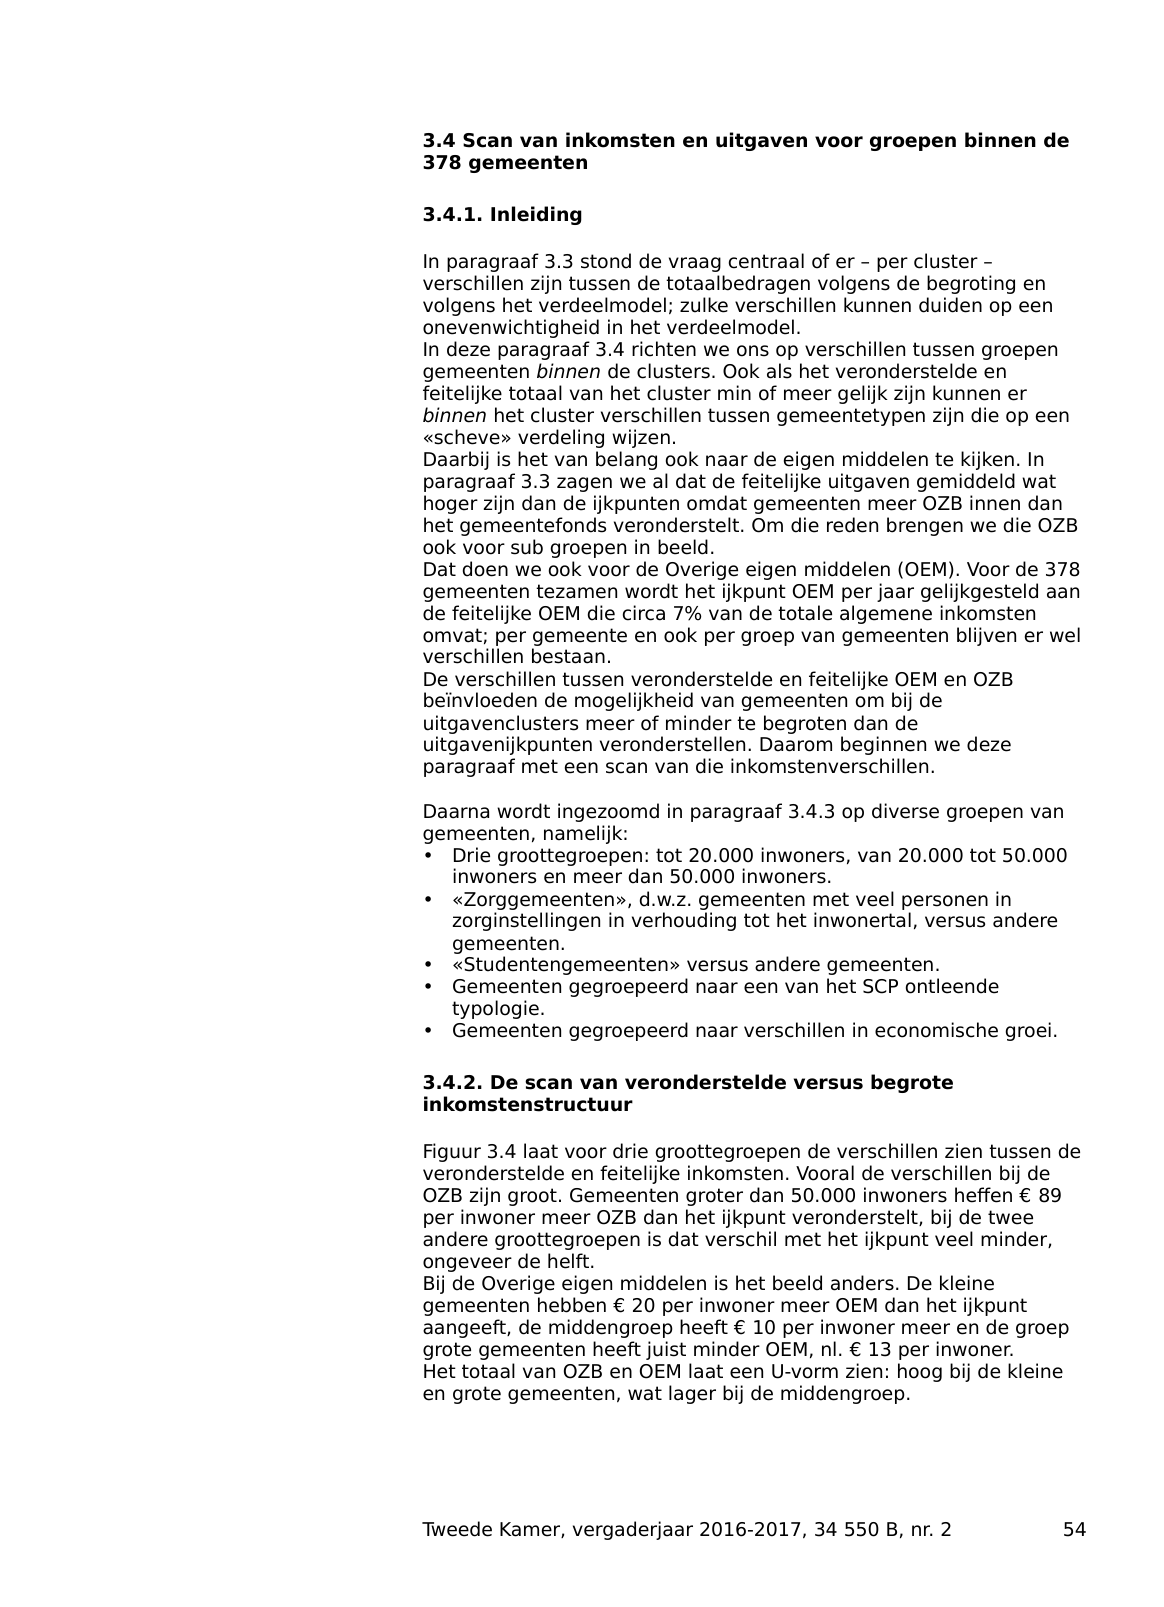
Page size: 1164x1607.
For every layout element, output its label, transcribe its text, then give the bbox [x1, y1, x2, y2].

text In deze paragraaf 3.4 richten we ons op verschillen tussen groepen gemeenten binnen de clusters. Ook als het veronderstelde en feitelijke totaal van het cluster min of meer gelijk zijn kunnen er binnen het cluster verschillen tussen gemeentetypen zijn die op een «scheve» verdeling wijzen. [422, 339, 1087, 449]
text De verschillen tussen veronderstelde en feitelijke OEM en OZB beïnvloeden de mogelijkheid van gemeenten om bij de uitgavenclusters meer of minder te begroten dan de uitgavenijkpunten veronderstellen. Daarom beginnen we deze paragraaf met een scan van die inkomstenverschillen. [422, 668, 1087, 778]
text Figuur 3.4 laat voor drie groottegroepen de verschillen zien tussen de veronderstelde en feitelijke inkomsten. Vooral de verschillen bij de OZB zijn groot. Gemeenten groter dan 50.000 inwoners heffen € 89 per inwoner meer OZB dan het ijkpunt veronderstelt, bij de twee andere groottegroepen is dat verschil met het ijkpunt veel minder, ongeveer de helft. [422, 1141, 1087, 1273]
text • «Zorggemeenten», d.w.z. gemeenten met veel personen in zorginstellingen in verhouding tot het inwonertal, versus andere gemeenten. [422, 888, 1087, 954]
text Daarbij is het van belang ook naar de eigen middelen te kijken. In paragraaf 3.3 zagen we al dat de feitelijke uitgaven gemiddeld wat hoger zijn dan de ijkpunten omdat gemeenten meer OZB innen dan het gemeentefonds veronderstelt. Om die reden brengen we die OZB ook voor sub groepen in beeld. [422, 449, 1087, 558]
subtitle 3.4.1. Inleiding [422, 204, 1087, 226]
text Het totaal van OZB en OEM laat een U-vorm zien: hoog bij de kleine en grote gemeenten, wat lager bij de middengroep. [422, 1361, 1087, 1405]
subtitle 3.4 Scan van inkomsten en uitgaven voor groepen binnen de 378 gemeenten [422, 130, 1087, 174]
text • Drie groottegroepen: tot 20.000 inwoners, van 20.000 tot 50.000 inwoners en meer dan 50.000 inwoners. [422, 844, 1087, 888]
text In paragraaf 3.3 stond de vraag centraal of er – per cluster – verschillen zijn tussen de totaalbedragen volgens de begroting en volgens het verdeelmodel; zulke verschillen kunnen duiden op een onevenwichtigheid in het verdeelmodel. [422, 251, 1087, 339]
text • Gemeenten gegroepeerd naar een van het SCP ontleende typologie. [422, 976, 1087, 1020]
text Dat doen we ook voor de Overige eigen middelen (OEM). Voor de 378 gemeenten tezamen wordt het ijkpunt OEM per jaar gelijkgesteld aan de feitelijke OEM die circa 7% van de totale algemene inkomsten omvat; per gemeente en ook per groep van gemeenten blijven er wel verschillen bestaan. [422, 558, 1087, 668]
text Bij de Overige eigen middelen is het beeld anders. De kleine gemeenten hebben € 20 per inwoner meer OEM dan het ijkpunt aangeeft, de middengroep heeft € 10 per inwoner meer en de groep grote gemeenten heeft juist minder OEM, nl. € 13 per inwoner. [422, 1273, 1087, 1361]
subtitle 3.4.2. De scan van veronderstelde versus begrote inkomstenstructuur [422, 1072, 1087, 1116]
text • «Studentengemeenten» versus andere gemeenten. [422, 954, 1087, 976]
text • Gemeenten gegroepeerd naar verschillen in economische groei. [422, 1020, 1087, 1042]
text Daarna wordt ingezoomd in paragraaf 3.4.3 op diverse groepen van gemeenten, namelijk: [422, 801, 1087, 844]
